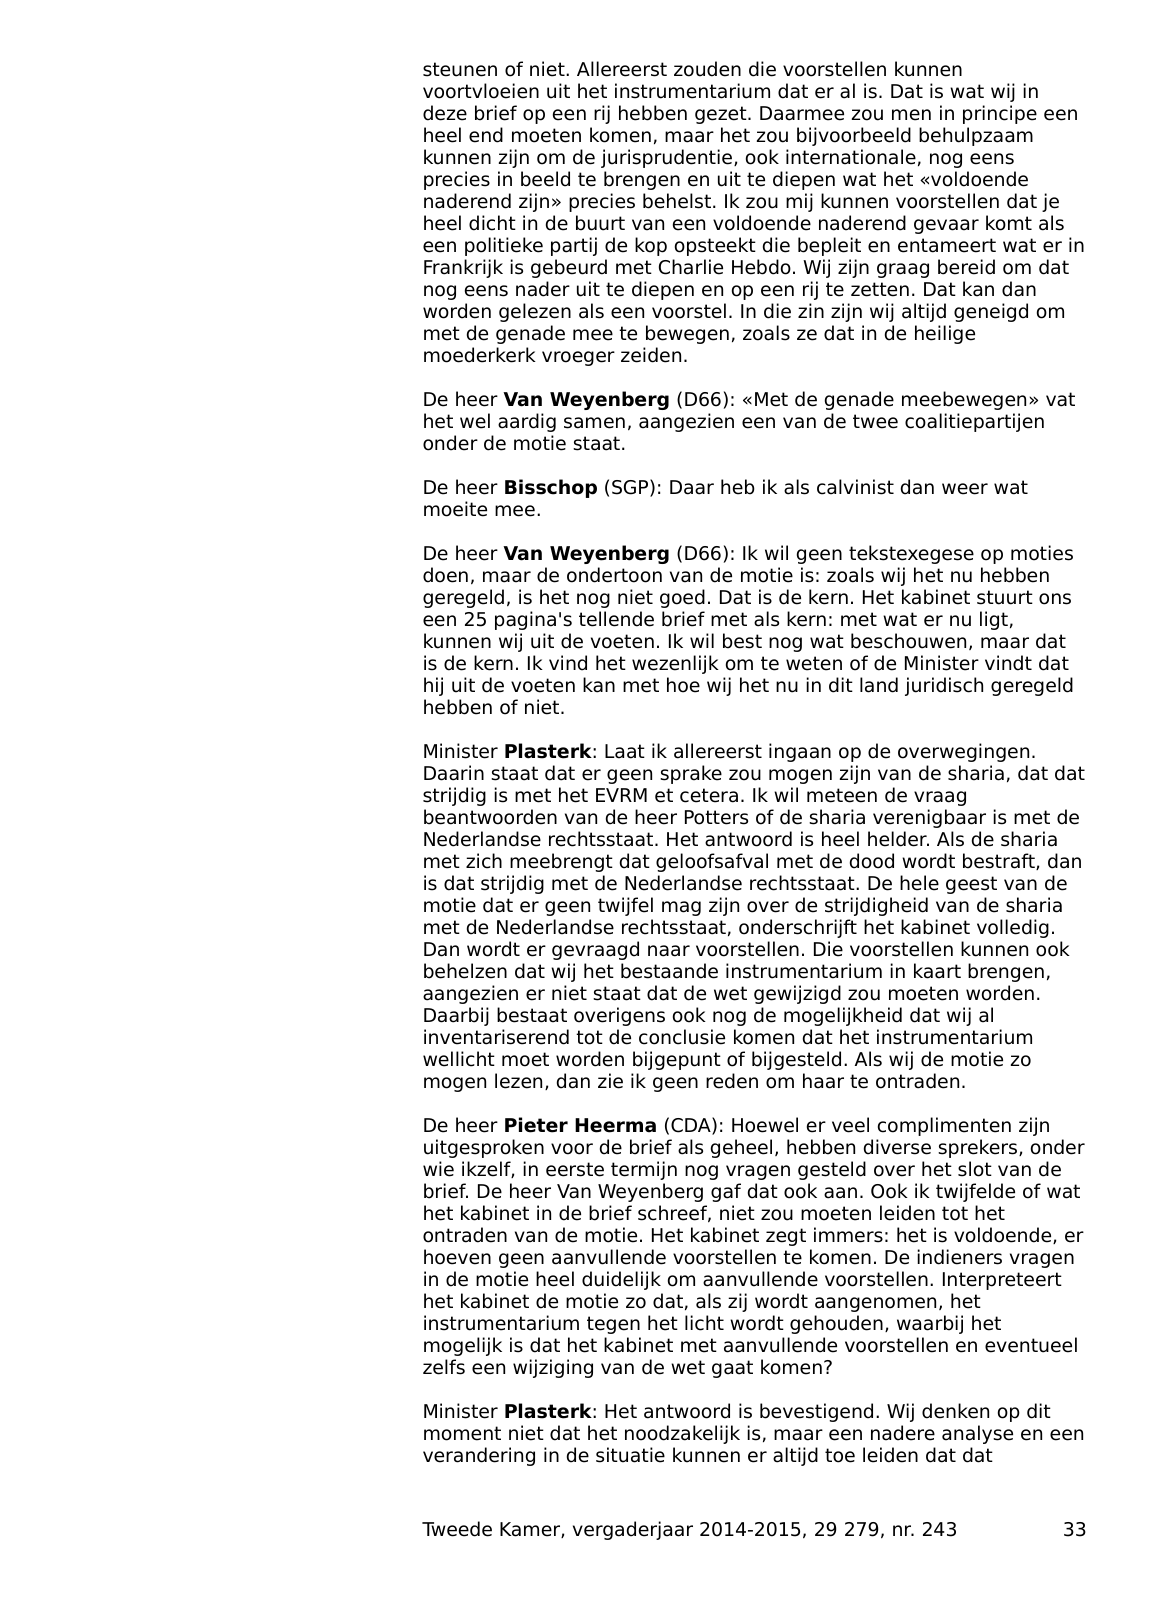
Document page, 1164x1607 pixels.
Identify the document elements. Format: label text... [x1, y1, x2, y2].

text De heer Van Weyenberg (D66): «Met de genade meebewegen» vat het wel aardig samen, aangezien een van de twee coalitiepartijen onder de motie staat. [422, 389, 1087, 455]
text De heer Bisschop (SGP): Daar heb ik als calvinist dan weer wat moeite mee. [422, 477, 1087, 521]
text steunen of niet. Allereerst zouden die voorstellen kunnen voortvloeien uit het instrumentarium dat er al is. Dat is wat wij in deze brief op een rij hebben gezet. Daarmee zou men in principe een heel end moeten komen, maar het zou bijvoorbeeld behulpzaam kunnen zijn om de jurisprudentie, ook internationale, nog eens precies in beeld te brengen en uit te diepen wat het «voldoende naderend zijn» precies behelst. Ik zou mij kunnen voorstellen dat je heel dicht in de buurt van een voldoende naderend gevaar komt als een politieke partij de kop opsteekt die bepleit en entameert wat er in Frankrijk is gebeurd met Charlie Hebdo. Wij zijn graag bereid om dat nog eens nader uit te diepen en op een rij te zetten. Dat kan dan worden gelezen als een voorstel. In die zin zijn wij altijd geneigd om met de genade mee te bewegen, zoals ze dat in de heilige moederkerk vroeger zeiden. [422, 59, 1087, 367]
text De heer Pieter Heerma (CDA): Hoewel er veel complimenten zijn uitgesproken voor de brief als geheel, hebben diverse sprekers, onder wie ikzelf, in eerste termijn nog vragen gesteld over het slot van de brief. De heer Van Weyenberg gaf dat ook aan. Ook ik twijfelde of wat het kabinet in de brief schreef, niet zou moeten leiden tot het ontraden van de motie. Het kabinet zegt immers: het is voldoende, er hoeven geen aanvullende voorstellen te komen. De indieners vragen in de motie heel duidelijk om aanvullende voorstellen. Interpreteert het kabinet de motie zo dat, als zij wordt aangenomen, het instrumentarium tegen het licht wordt gehouden, waarbij het mogelijk is dat het kabinet met aanvullende voorstellen en eventueel zelfs een wijziging van de wet gaat komen? [422, 1115, 1087, 1379]
text Minister Plasterk: Laat ik allereerst ingaan op de overwegingen. Daarin staat dat er geen sprake zou mogen zijn van de sharia, dat dat strijdig is met het EVRM et cetera. Ik wil meteen de vraag beantwoorden van de heer Potters of de sharia verenigbaar is met de Nederlandse rechtsstaat. Het antwoord is heel helder. Als de sharia met zich meebrengt dat geloofsafval met de dood wordt bestraft, dan is dat strijdig met de Nederlandse rechtsstaat. De hele geest van de motie dat er geen twijfel mag zijn over de strijdigheid van de sharia met de Nederlandse rechtsstaat, onderschrijft het kabinet volledig. Dan wordt er gevraagd naar voorstellen. Die voorstellen kunnen ook behelzen dat wij het bestaande instrumentarium in kaart brengen, aangezien er niet staat dat de wet gewijzigd zou moeten worden. Daarbij bestaat overigens ook nog de mogelijkheid dat wij al inventariserend tot de conclusie komen dat het instrumentarium wellicht moet worden bijgepunt of bijgesteld. Als wij de motie zo mogen lezen, dan zie ik geen reden om haar te ontraden. [422, 741, 1087, 1093]
text Minister Plasterk: Het antwoord is bevestigend. Wij denken op dit moment niet dat het noodzakelijk is, maar een nadere analyse en een verandering in de situatie kunnen er altijd toe leiden dat dat [422, 1401, 1087, 1467]
text De heer Van Weyenberg (D66): Ik wil geen tekstexegese op moties doen, maar de ondertoon van de motie is: zoals wij het nu hebben geregeld, is het nog niet goed. Dat is de kern. Het kabinet stuurt ons een 25 pagina's tellende brief met als kern: met wat er nu ligt, kunnen wij uit de voeten. Ik wil best nog wat beschouwen, maar dat is de kern. Ik vind het wezenlijk om te weten of de Minister vindt dat hij uit de voeten kan met hoe wij het nu in dit land juridisch geregeld hebben of niet. [422, 543, 1087, 719]
